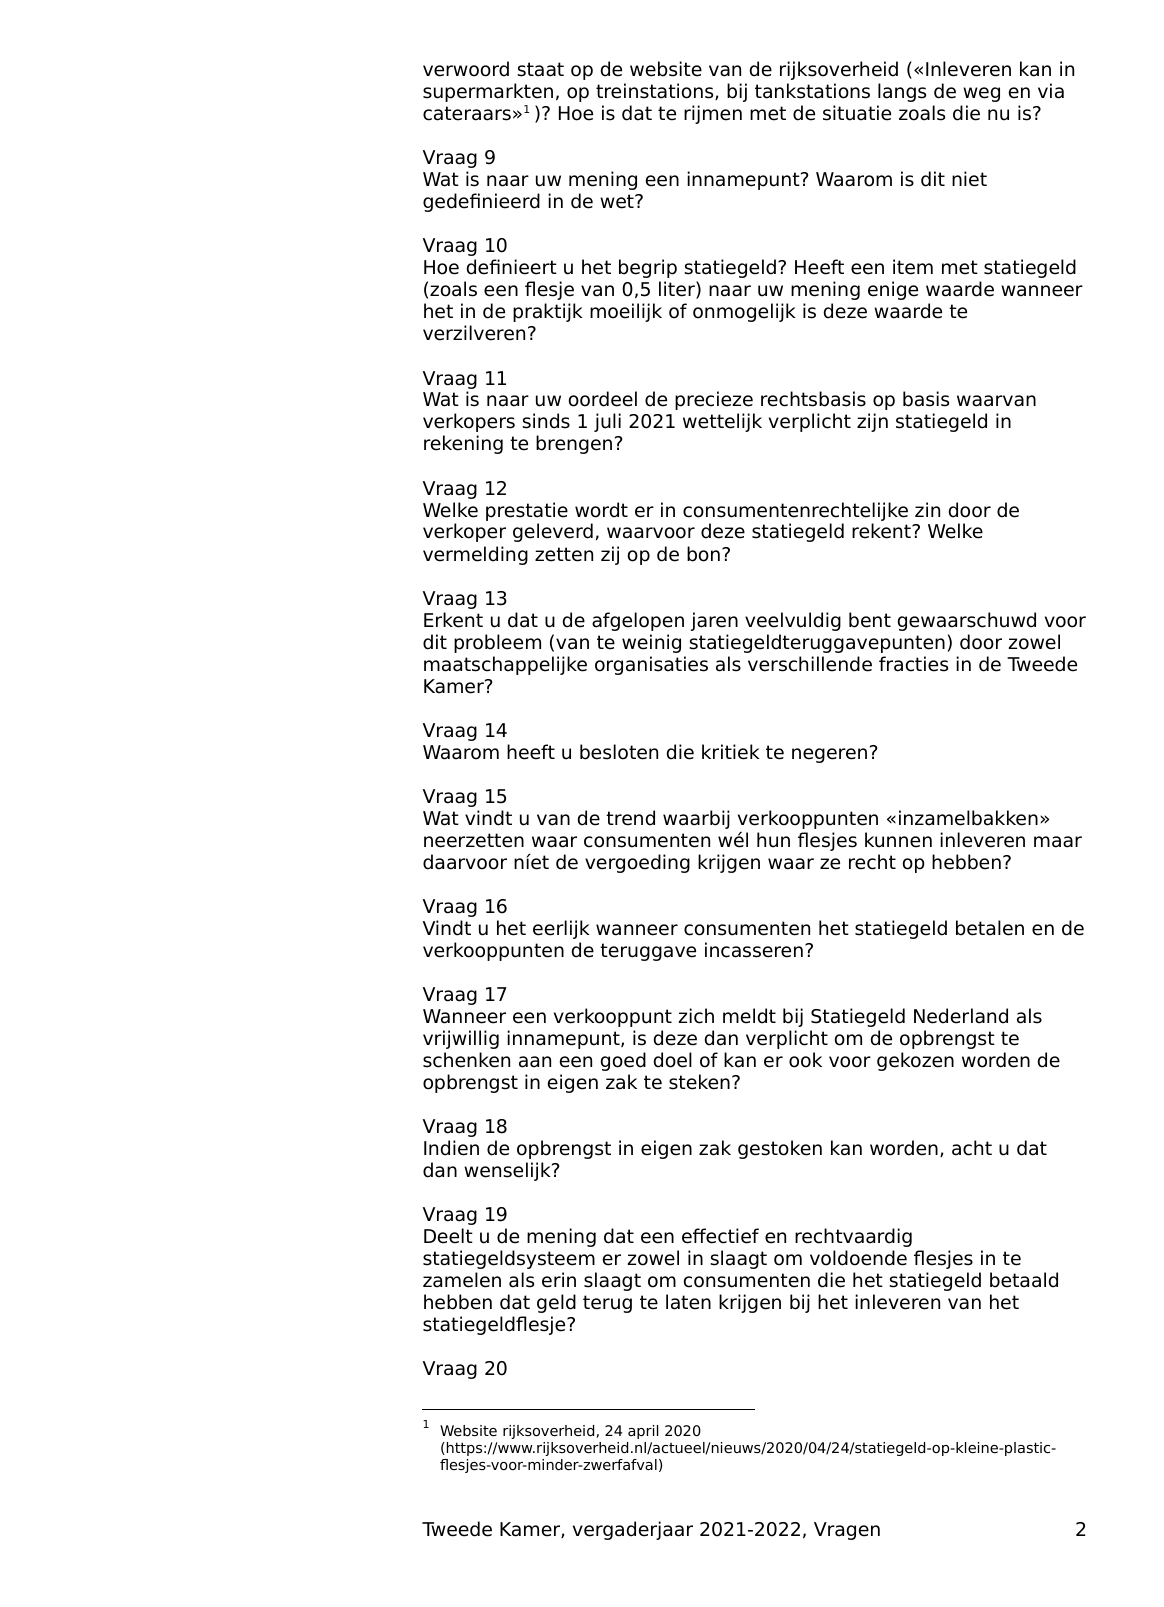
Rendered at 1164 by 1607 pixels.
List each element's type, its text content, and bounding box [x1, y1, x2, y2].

text Vraag 14 [422, 720, 1087, 742]
text Website rijksoverheid, 24 april 2020 (https://www.rijksoverheid.nl/actueel/nieuws/2020/04/24/statiegeld-op-kleine-plastic-flesjes-voor-minder-zwerfafval) [422, 1418, 1087, 1474]
text Vraag 19 [422, 1204, 1087, 1226]
text Vraag 20 [422, 1358, 1087, 1380]
text Vraag 13 [422, 588, 1087, 609]
text Vindt u het eerlijk wanneer consumenten het statiegeld betalen en de verkooppunten de teruggave incasseren? [422, 918, 1087, 962]
text Vraag 10 [422, 235, 1087, 257]
text Vraag 17 [422, 984, 1087, 1006]
text Vraag 12 [422, 477, 1087, 499]
text Vraag 18 [422, 1116, 1087, 1138]
text Welke prestatie wordt er in consumentenrechtelijke zin door de verkoper geleverd, waarvoor deze statiegeld rekent? Welke vermelding zetten zij op de bon? [422, 499, 1087, 565]
text Wat is naar uw oordeel de precieze rechtsbasis op basis waarvan verkopers sinds 1 juli 2021 wettelijk verplicht zijn statiegeld in rekening te brengen? [422, 389, 1087, 455]
text Vraag 15 [422, 786, 1087, 808]
text verwoord staat op de website van de rijksoverheid («Inleveren kan in supermarkten, op treinstations, bij tankstations langs de weg en via cateraars»)? Hoe is dat te rijmen met de situatie zoals die nu is? [422, 59, 1087, 125]
text Waarom heeft u besloten die kritiek te negeren? [422, 742, 1087, 764]
text Deelt u de mening dat een effectief en rechtvaardig statiegeldsysteem er zowel in slaagt om voldoende flesjes in te zamelen als erin slaagt om consumenten die het statiegeld betaald hebben dat geld terug te laten krijgen bij het inleveren van het statiegeldflesje? [422, 1226, 1087, 1336]
text Wanneer een verkooppunt zich meldt bij Statiegeld Nederland als vrijwillig innamepunt, is deze dan verplicht om de opbrengst te schenken aan een goed doel of kan er ook voor gekozen worden de opbrengst in eigen zak te steken? [422, 1006, 1087, 1094]
text Vraag 9 [422, 147, 1087, 169]
text Vraag 11 [422, 367, 1087, 389]
text Erkent u dat u de afgelopen jaren veelvuldig bent gewaarschuwd voor dit probleem (van te weinig statiegeldteruggavepunten) door zowel maatschappelijke organisaties als verschillende fracties in de Tweede Kamer? [422, 609, 1087, 697]
text Wat is naar uw mening een innamepunt? Waarom is dit niet gedefinieerd in de wet? [422, 169, 1087, 213]
text Hoe definieert u het begrip statiegeld? Heeft een item met statiegeld (zoals een flesje van 0,5 liter) naar uw mening enige waarde wanneer het in de praktijk moeilijk of onmogelijk is deze waarde te verzilveren? [422, 257, 1087, 345]
text Wat vindt u van de trend waarbij verkooppunten «inzamelbakken» neerzetten waar consumenten wél hun flesjes kunnen inleveren maar daarvoor níet de vergoeding krijgen waar ze recht op hebben? [422, 808, 1087, 874]
text Vraag 16 [422, 896, 1087, 918]
text Indien de opbrengst in eigen zak gestoken kan worden, acht u dat dan wenselijk? [422, 1138, 1087, 1182]
